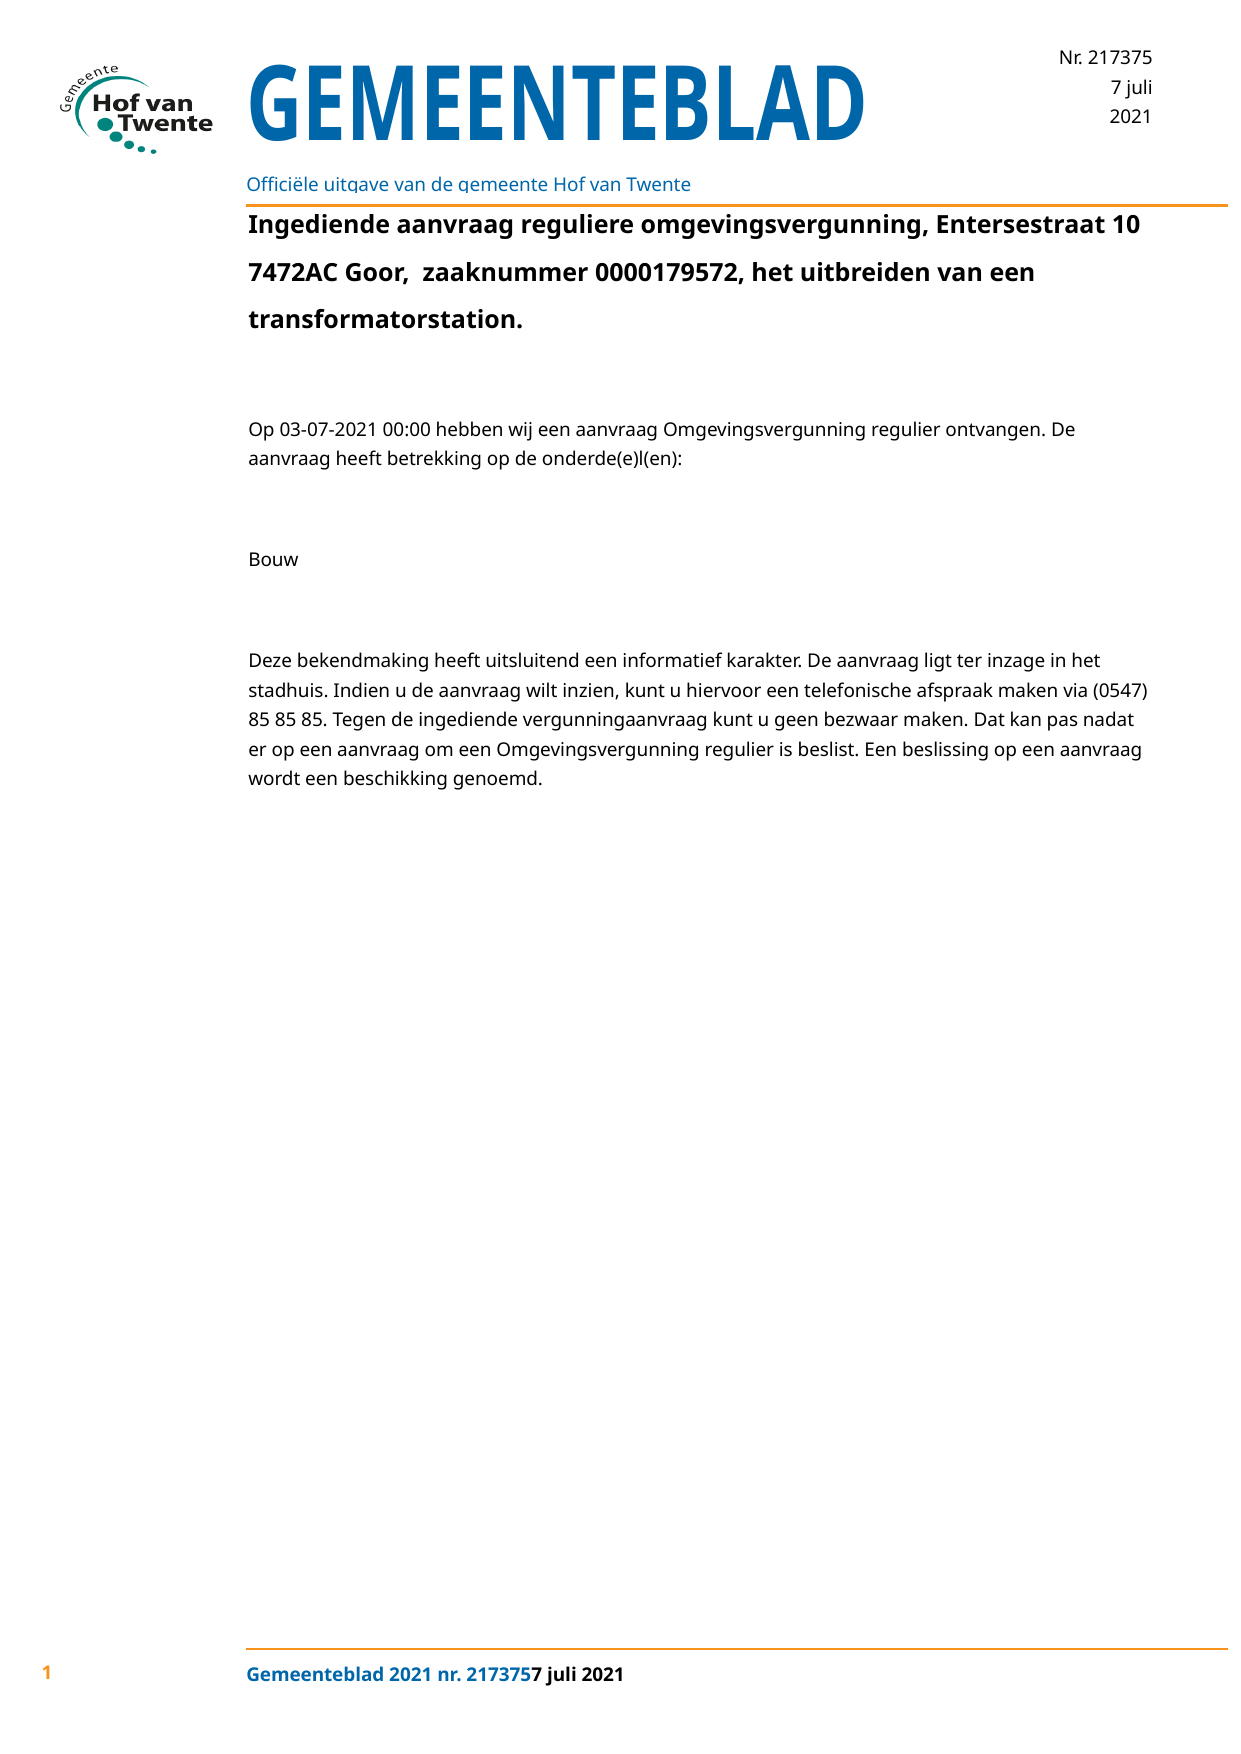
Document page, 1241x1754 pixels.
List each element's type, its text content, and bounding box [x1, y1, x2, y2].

picture [41, 47, 231, 172]
text Bouw [248, 546, 1152, 572]
text Op 03-07-2021 00:00 hebben wij een aanvraag Omgevingsvergunning regulier ontvangen. De aanvraag heeft betrekking op de onderde(e)l(en): [248, 416, 1152, 471]
text Ingediende aanvraag reguliere omgevingsvergunning, Entersestraat 10 7472AC Goor, zaaknummer 0000179572, het uitbreiden van een transformatorstation. [248, 207, 1152, 336]
text Deze bekendmaking heeft uitsluitend een informatief karakter. De aanvraag ligt ter inzage in het stadhuis. Indien u de aanvraag wilt inzien, kunt u hiervoor een telefonische afspraak maken via (0547) 85 85 85. Tegen de ingediende vergunningaanvraag kunt u geen bezwaar maken. Dat kan pas nadat er op een aanvraag om een Omgevingsvergunning regulier is beslist. Een beslissing op een aanvraag wordt een beschikking genoemd. [248, 647, 1152, 791]
